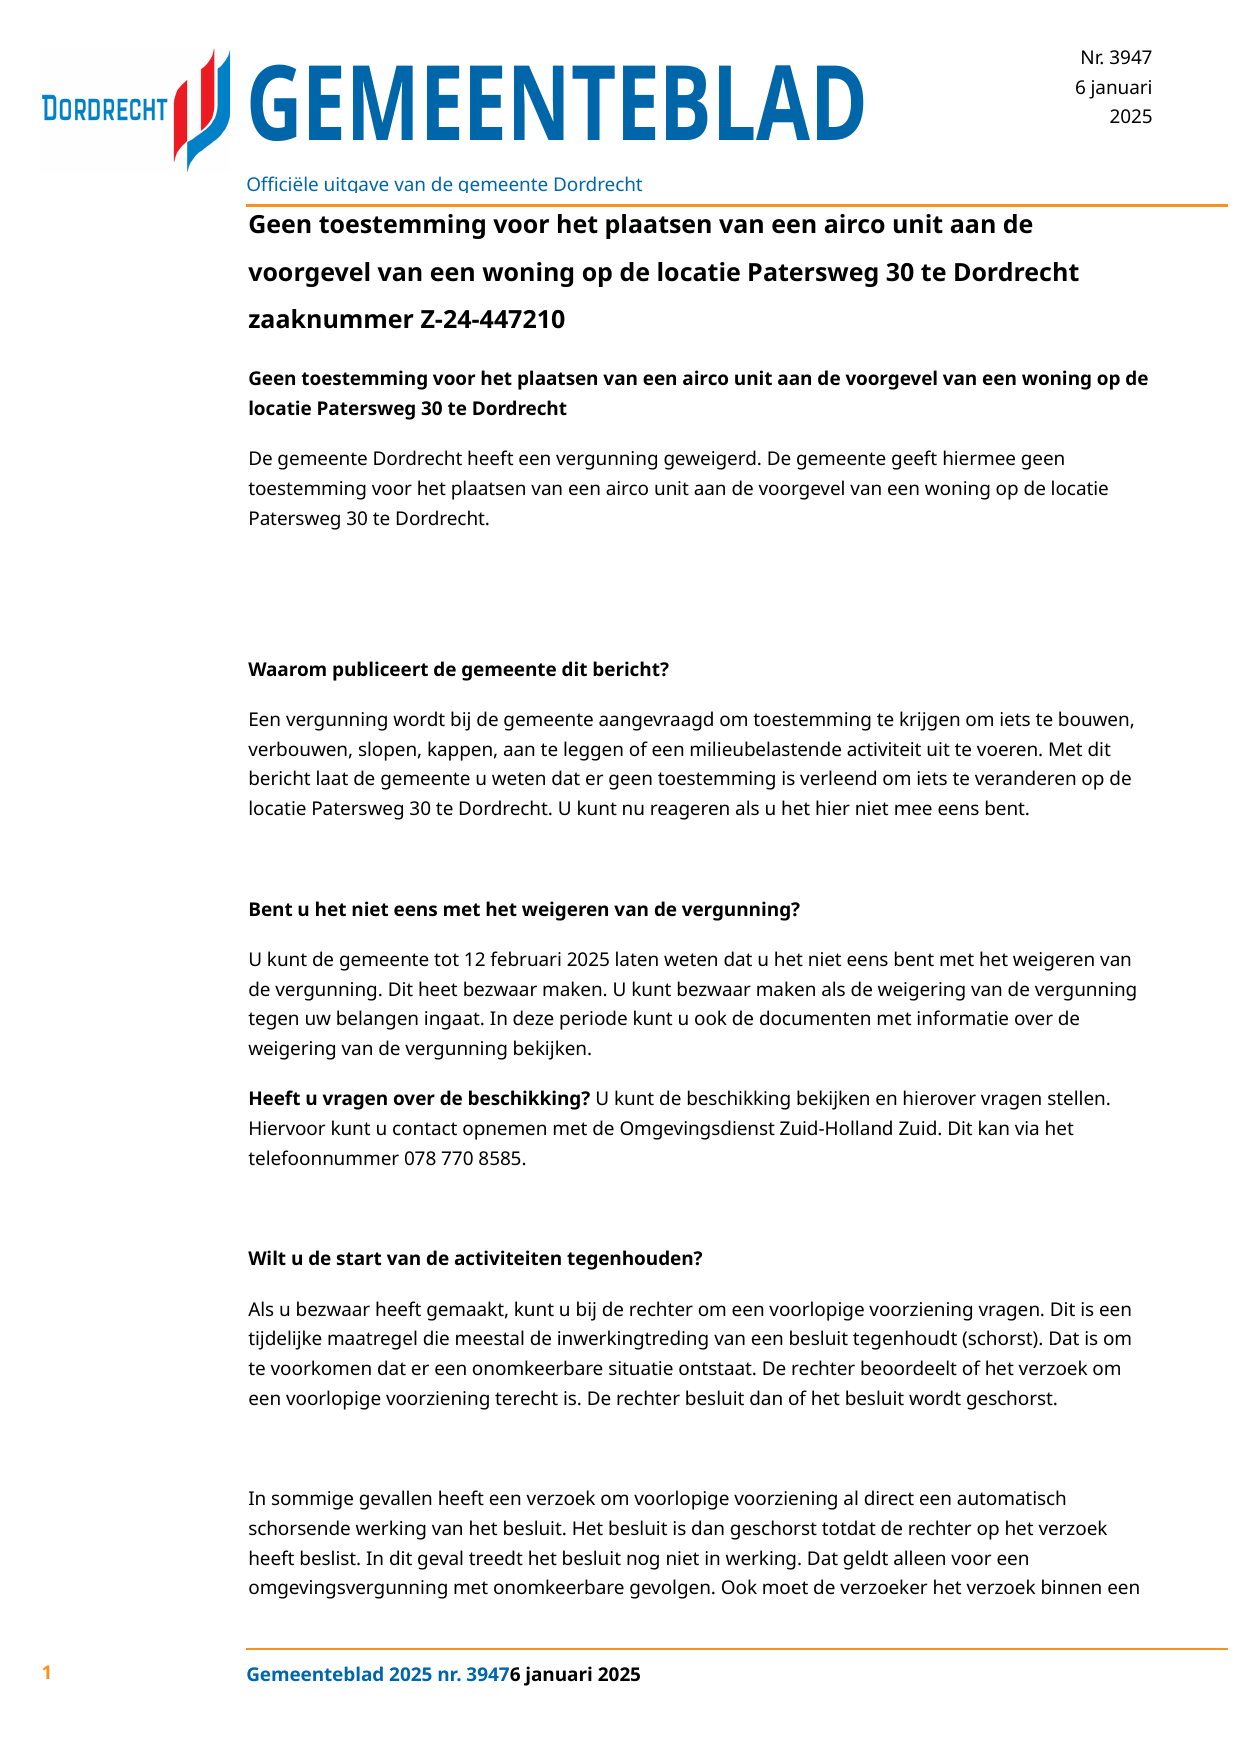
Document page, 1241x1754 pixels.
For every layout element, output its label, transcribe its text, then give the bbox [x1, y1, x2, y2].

text Als u bezwaar heeft gemaakt, kunt u bij de rechter om een voorlopige voorziening vragen. Dit is een tijdelijke maatregel die meestal de inwerkingtreding van een besluit tegenhoudt (schorst). Dat is om te voorkomen dat er een onomkeerbare situatie ontstaat. De rechter beoordeelt of het verzoek om een voorlopige voorziening terecht is. De rechter besluit dan of het besluit wordt geschorst. [248, 1296, 1152, 1410]
text De gemeente Dordrecht heeft een vergunning geweigerd. De gemeente geeft hiermee geen toestemming voor het plaatsen van een airco unit aan de voorgevel van een woning op de locatie Patersweg 30 te Dordrecht. [248, 446, 1152, 530]
text In sommige gevallen heeft een verzoek om voorlopige voorziening al direct een automatisch schorsende werking van het besluit. Het besluit is dan geschorst totdat de rechter op het verzoek heeft beslist. In dit geval treedt het besluit nog niet in werking. Dat geldt alleen voor een omgevingsvergunning met onomkeerbare gevolgen. Ook moet de verzoeker het verzoek binnen een [248, 1486, 1152, 1600]
text Waarom publiceert de gemeente dit bericht? [248, 656, 1152, 682]
text Heeft u vragen over de beschikking? U kunt de beschikking bekijken en hierover vragen stellen. Hiervoor kunt u contact opnemen met de Omgevingsdienst Zuid-Holland Zuid. Dit kan via het telefoonnummer 078 770 8585. [248, 1086, 1152, 1170]
text Geen toestemming voor het plaatsen van een airco unit aan de voorgevel van een woning op de locatie Patersweg 30 te Dordrecht zaaknummer Z-24-447210 [248, 207, 1152, 336]
text Bent u het niet eens met het weigeren van de vergunning? [248, 896, 1152, 922]
text Een vergunning wordt bij de gemeente aangevraagd om toestemming te krijgen om iets te bouwen, verbouwen, slopen, kappen, aan te leggen of een milieubelastende activiteit uit te voeren. Met dit bericht laat de gemeente u weten dat er geen toestemming is verleend om iets te veranderen op de locatie Patersweg 30 te Dordrecht. U kunt nu reageren als u het hier niet mee eens bent. [248, 706, 1152, 821]
picture [41, 47, 231, 172]
text U kunt de gemeente tot 12 februari 2025 laten weten dat u het niet eens bent met het weigeren van de vergunning. Dit heet bezwaar maken. U kunt bezwaar maken als de weigering van de vergunning tegen uw belangen ingaat. In deze periode kunt u ook de documenten met informatie over de weigering van de vergunning bekijken. [248, 946, 1152, 1061]
text Geen toestemming voor het plaatsen van een airco unit aan de voorgevel van een woning op de locatie Patersweg 30 te Dordrecht [248, 366, 1152, 421]
text Wilt u de start van de activiteiten tegenhouden? [248, 1246, 1152, 1271]
